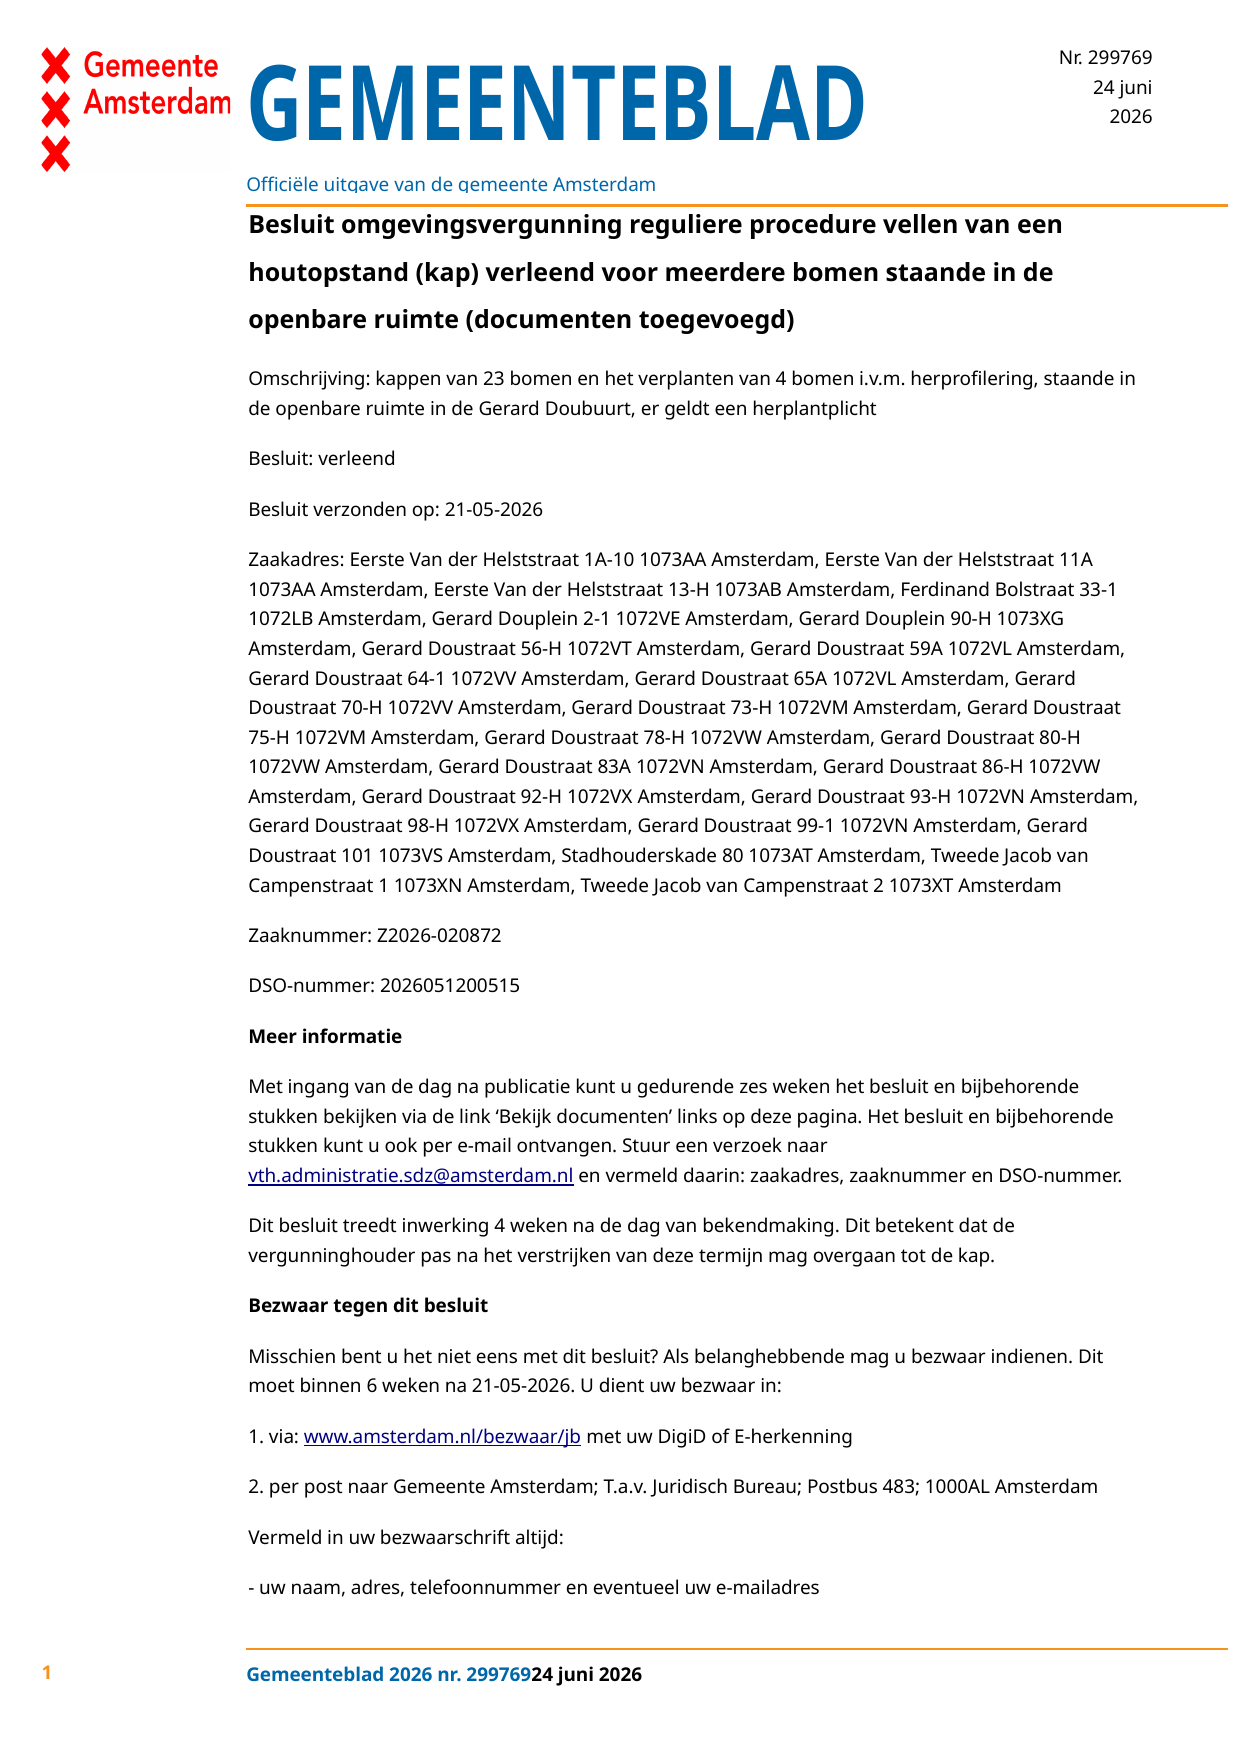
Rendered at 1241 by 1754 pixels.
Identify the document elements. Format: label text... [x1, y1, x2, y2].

text Zaaknummer: Z2026-020872 [248, 922, 1152, 948]
text - uw naam, adres, telefoonnummer en eventueel uw e-mailadres [248, 1574, 1152, 1600]
text DSO-nummer: 2026051200515 [248, 973, 1152, 998]
text Omschrijving: kappen van 23 bomen en het verplanten van 4 bomen i.v.m. herprofilering, staande in de openbare ruimte in de Gerard Doubuurt, er geldt een herplantplicht [248, 366, 1152, 421]
text Besluit: verleend [248, 446, 1152, 471]
text Bezwaar tegen dit besluit [248, 1293, 1152, 1318]
text Dit besluit treedt inwerking 4 weken na de dag van bekendmaking. Dit betekent dat de vergunninghouder pas na het verstrijken van deze termijn mag overgaan tot de kap. [248, 1213, 1152, 1268]
text Meer informatie [248, 1023, 1152, 1049]
text Vermeld in uw bezwaarschrift altijd: [248, 1524, 1152, 1549]
text 1. via: www.amsterdam.nl/bezwaar/jb met uw DigiD of E-herkenning [248, 1423, 1152, 1449]
text Besluit verzonden op: 21-05-2026 [248, 496, 1152, 522]
text Misschien bent u het niet eens met dit besluit? Als belanghebbende mag u bezwaar indienen. Dit moet binnen 6 weken na 21-05-2026. U dient uw bezwaar in: [248, 1343, 1152, 1398]
picture [41, 47, 231, 172]
text Besluit omgevingsvergunning reguliere procedure vellen van een houtopstand (kap) verleend voor meerdere bomen staande in de openbare ruimte (documenten toegevoegd) [248, 207, 1152, 336]
text Zaakadres: Eerste Van der Helststraat 1A-10 1073AA Amsterdam, Eerste Van der Helststraat 11A 1073AA Amsterdam, Eerste Van der Helststraat 13-H 1073AB Amsterdam, Ferdinand Bolstraat 33-1 1072LB Amsterdam, Gerard Douplein 2-1 1072VE Amsterdam, Gerard Douplein 90-H 1073XG Amsterdam, Gerard Doustraat 56-H 1072VT Amsterdam, Gerard Doustraat 59A 1072VL Amsterdam, Gerard Doustraat 64-1 1072VV Amsterdam, Gerard Doustraat 65A 1072VL Amsterdam, Gerard Doustraat 70-H 1072VV Amsterdam, Gerard Doustraat 73-H 1072VM Amsterdam, Gerard Doustraat 75-H 1072VM Amsterdam, Gerard Doustraat 78-H 1072VW Amsterdam, Gerard Doustraat 80-H 1072VW Amsterdam, Gerard Doustraat 83A 1072VN Amsterdam, Gerard Doustraat 86-H 1072VW Amsterdam, Gerard Doustraat 92-H 1072VX Amsterdam, Gerard Doustraat 93-H 1072VN Amsterdam, Gerard Doustraat 98-H 1072VX Amsterdam, Gerard Doustraat 99-1 1072VN Amsterdam, Gerard Doustraat 101 1073VS Amsterdam, Stadhouderskade 80 1073AT Amsterdam, Tweede Jacob van Campenstraat 1 1073XN Amsterdam, Tweede Jacob van Campenstraat 2 1073XT Amsterdam [248, 546, 1152, 897]
text Met ingang van de dag na publicatie kunt u gedurende zes weken het besluit en bijbehorende stukken bekijken via de link ‘Bekijk documenten’ links op deze pagina. Het besluit en bijbehorende stukken kunt u ook per e-mail ontvangen. Stuur een verzoek naar vth.administratie.sdz@amsterdam.nl en vermeld daarin: zaakadres, zaaknummer en DSO-nummer. [248, 1073, 1152, 1188]
text 2. per post naar Gemeente Amsterdam; T.a.v. Juridisch Bureau; Postbus 483; 1000AL Amsterdam [248, 1473, 1152, 1499]
